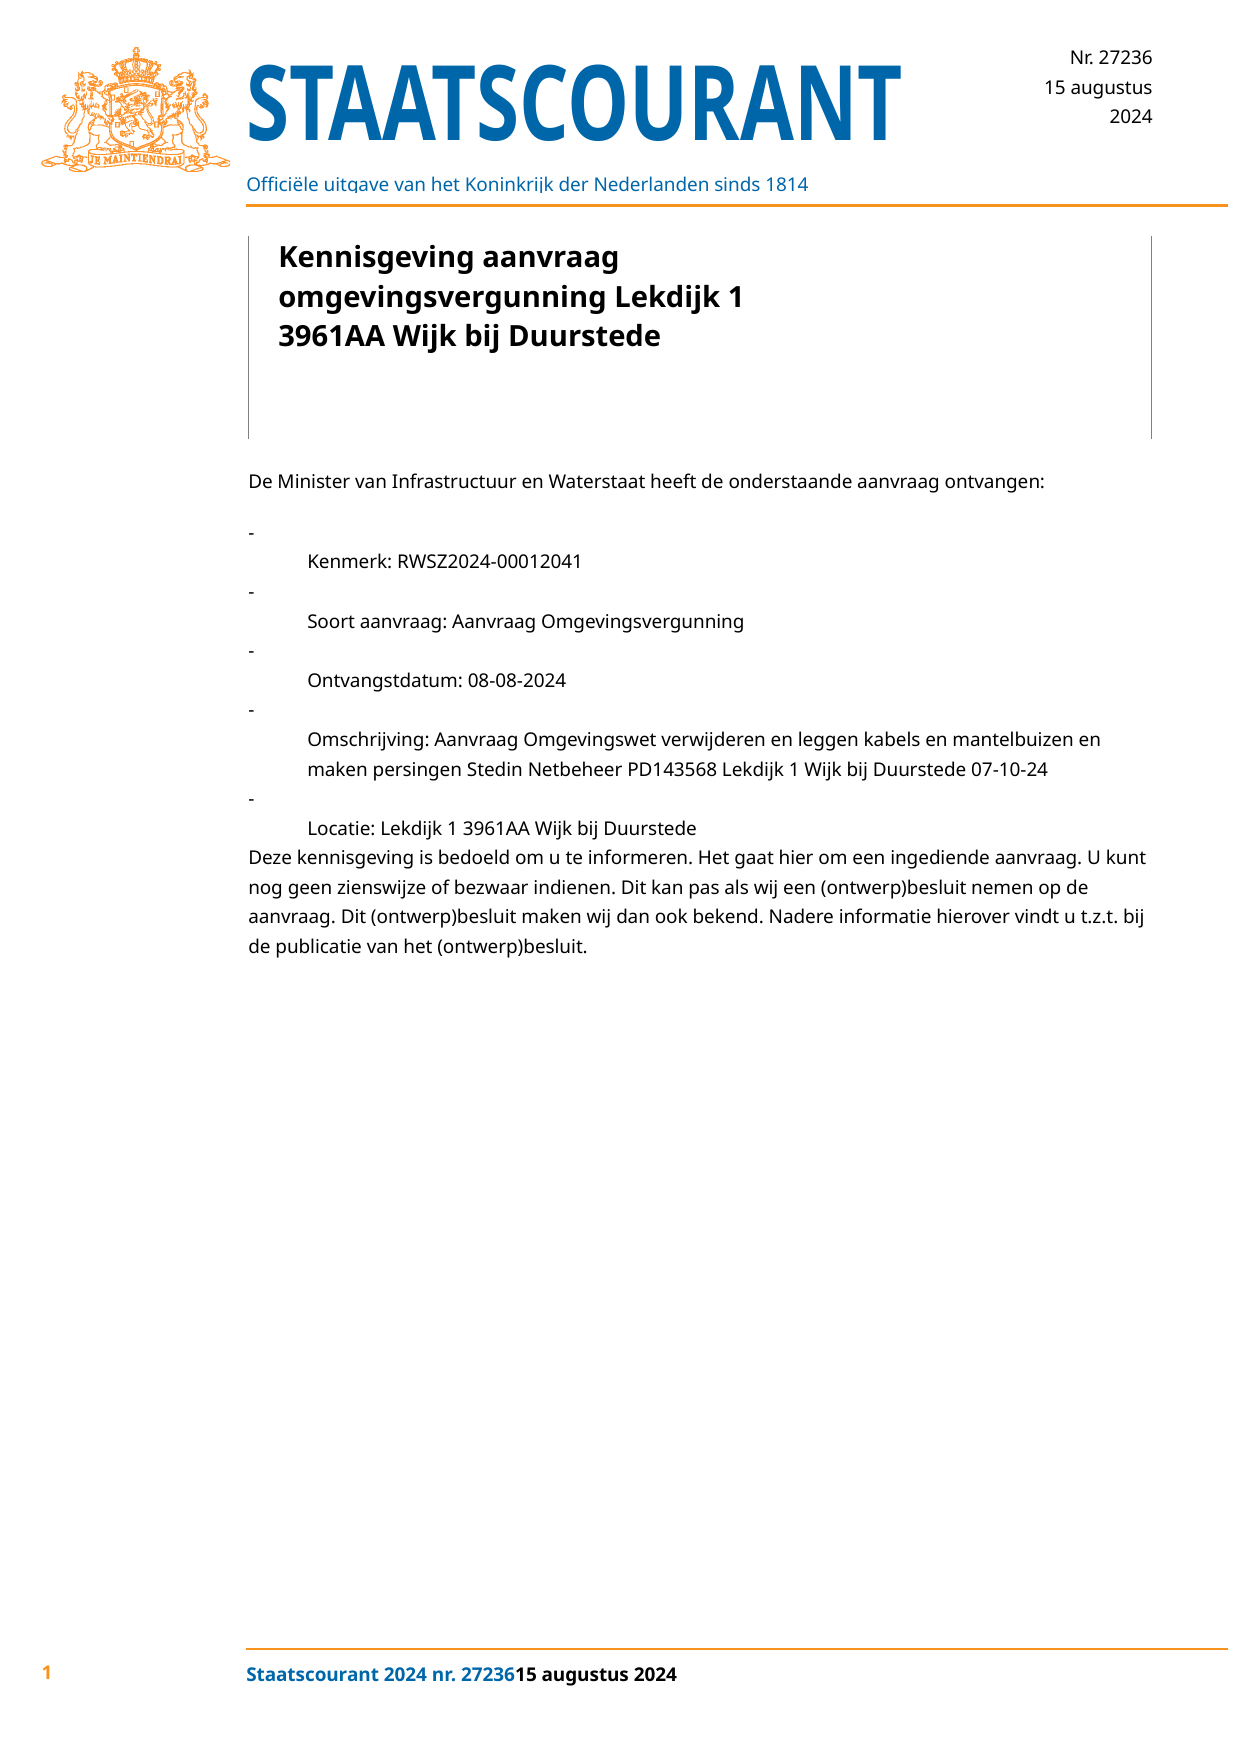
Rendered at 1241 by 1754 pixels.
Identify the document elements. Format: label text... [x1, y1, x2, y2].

list Ontvangstdatum: 08-08-2024 [248, 667, 1152, 693]
list Locatie: Lekdijk 1 3961AA Wijk bij Duurstede [248, 815, 1152, 841]
table_header [1090, 236, 1151, 413]
list Kenmerk: RWSZ2024-00012041 [248, 549, 1152, 574]
list Soort aanvraag: Aanvraag Omgevingsvergunning [248, 608, 1152, 633]
list Omschrijving: Aanvraag Omgevingswet verwijderen en leggen kabels en mantelbuizen en maken persingen Stedin Netbeheer PD143568 Lekdijk 1 Wijk bij Duurstede 07-10-24 [248, 726, 1152, 781]
table_header Kennisgeving aanvraag omgevingsvergunning Lekdijk 1 3961AA Wijk bij Duurstede [249, 236, 850, 439]
table_header [850, 236, 912, 413]
picture [41, 47, 231, 172]
text Deze kennisgeving is bedoeld om u te informeren. Het gaat hier om een ingediende aanvraag. U kunt nog geen zienswijze of bezwaar indienen. Dit kan pas als wij een (ontwerp)besluit nemen op de aanvraag. Dit (ontwerp)besluit maken wij dan ook bekend. Nadere informatie hierover vindt u t.z.t. bij de publicatie van het (ontwerp)besluit. [248, 844, 1152, 959]
picture [912, 236, 1090, 414]
table_header [850, 414, 1151, 439]
text De Minister van Infrastructuur en Waterstaat heeft de onderstaande aanvraag ontvangen: [248, 469, 1152, 494]
